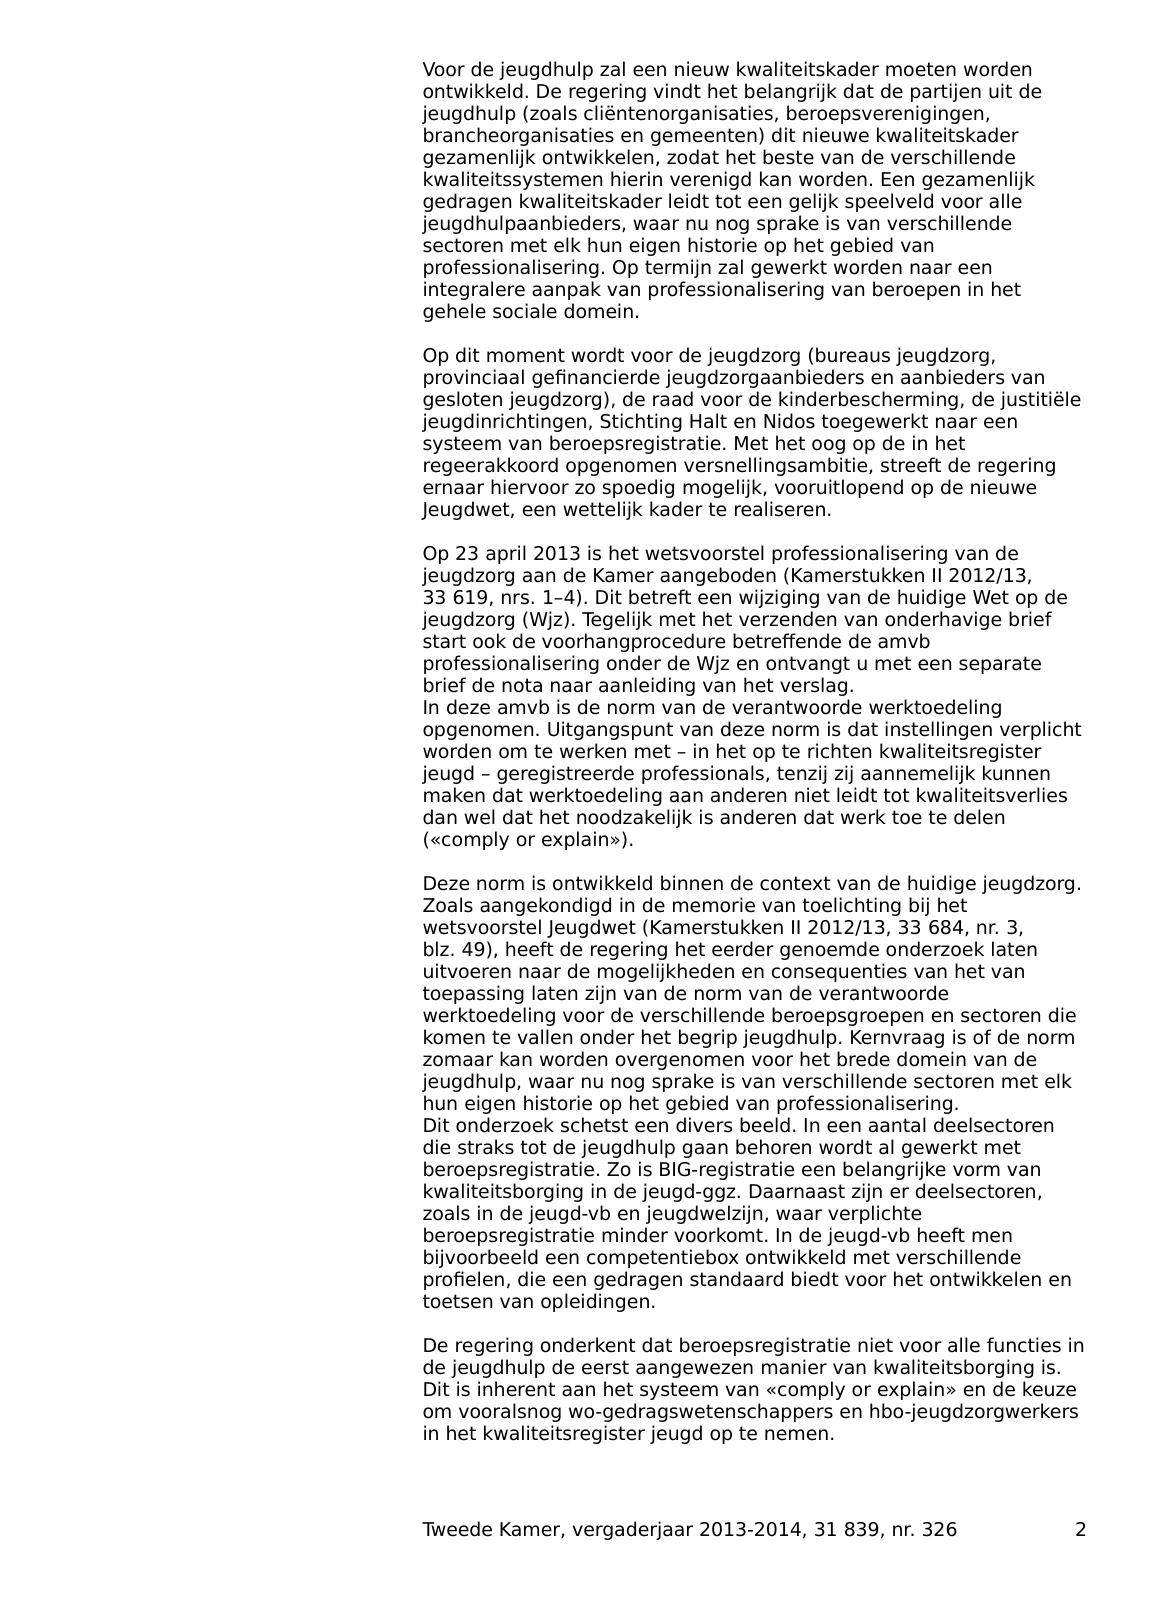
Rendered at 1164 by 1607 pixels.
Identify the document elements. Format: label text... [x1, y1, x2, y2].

text In deze amvb is de norm van de verantwoorde werktoedeling opgenomen. Uitgangspunt van deze norm is dat instellingen verplicht worden om te werken met – in het op te richten kwaliteitsregister jeugd – geregistreerde professionals, tenzij zij aannemelijk kunnen maken dat werktoedeling aan anderen niet leidt tot kwaliteitsverlies dan wel dat het noodzakelijk is anderen dat werk toe te delen («comply or explain»). [422, 697, 1087, 851]
text Op dit moment wordt voor de jeugdzorg (bureaus jeugdzorg, provinciaal gefinancierde jeugdzorgaanbieders en aanbieders van gesloten jeugdzorg), de raad voor de kinderbescherming, de justitiële jeugdinrichtingen, Stichting Halt en Nidos toegewerkt naar een systeem van beroepsregistratie. Met het oog op de in het regeerakkoord opgenomen versnellingsambitie, streeft de regering ernaar hiervoor zo spoedig mogelijk, vooruitlopend op de nieuwe Jeugdwet, een wettelijk kader te realiseren. [422, 345, 1087, 521]
text Dit onderzoek schetst een divers beeld. In een aantal deelsectoren die straks tot de jeugdhulp gaan behoren wordt al gewerkt met beroepsregistratie. Zo is BIG-registratie een belangrijke vorm van kwaliteitsborging in de jeugd-ggz. Daarnaast zijn er deelsectoren, zoals in de jeugd-vb en jeugdwelzijn, waar verplichte beroepsregistratie minder voorkomt. In de jeugd-vb heeft men bijvoorbeeld een competentiebox ontwikkeld met verschillende profielen, die een gedragen standaard biedt voor het ontwikkelen en toetsen van opleidingen. [422, 1115, 1087, 1312]
text Op 23 april 2013 is het wetsvoorstel professionalisering van de jeugdzorg aan de Kamer aangeboden (Kamerstukken II 2012/13, 33 619, nrs. 1–4). Dit betreft een wijziging van de huidige Wet op de jeugdzorg (Wjz). Tegelijk met het verzenden van onderhavige brief start ook de voorhangprocedure betreffende de amvb professionalisering onder de Wjz en ontvangt u met een separate brief de nota naar aanleiding van het verslag. [422, 543, 1087, 697]
text Deze norm is ontwikkeld binnen de context van de huidige jeugdzorg. Zoals aangekondigd in de memorie van toelichting bij het wetsvoorstel Jeugdwet (Kamerstukken II 2012/13, 33 684, nr. 3, blz. 49), heeft de regering het eerder genoemde onderzoek laten uitvoeren naar de mogelijkheden en consequenties van het van toepassing laten zijn van de norm van de verantwoorde werktoedeling voor de verschillende beroepsgroepen en sectoren die komen te vallen onder het begrip jeugdhulp. Kernvraag is of de norm zomaar kan worden overgenomen voor het brede domein van de jeugdhulp, waar nu nog sprake is van verschillende sectoren met elk hun eigen historie op het gebied van professionalisering. [422, 873, 1087, 1115]
text Voor de jeugdhulp zal een nieuw kwaliteitskader moeten worden ontwikkeld. De regering vindt het belangrijk dat de partijen uit de jeugdhulp (zoals cliëntenorganisaties, beroepsverenigingen, brancheorganisaties en gemeenten) dit nieuwe kwaliteitskader gezamenlijk ontwikkelen, zodat het beste van de verschillende kwaliteitssystemen hierin verenigd kan worden. Een gezamenlijk gedragen kwaliteitskader leidt tot een gelijk speelveld voor alle jeugdhulpaanbieders, waar nu nog sprake is van verschillende sectoren met elk hun eigen historie op het gebied van professionalisering. Op termijn zal gewerkt worden naar een integralere aanpak van professionalisering van beroepen in het gehele sociale domein. [422, 59, 1087, 323]
text De regering onderkent dat beroepsregistratie niet voor alle functies in de jeugdhulp de eerst aangewezen manier van kwaliteitsborging is. Dit is inherent aan het systeem van «comply or explain» en de keuze om vooralsnog wo-gedragswetenschappers en hbo-jeugdzorgwerkers in het kwaliteitsregister jeugd op te nemen. [422, 1335, 1087, 1444]
